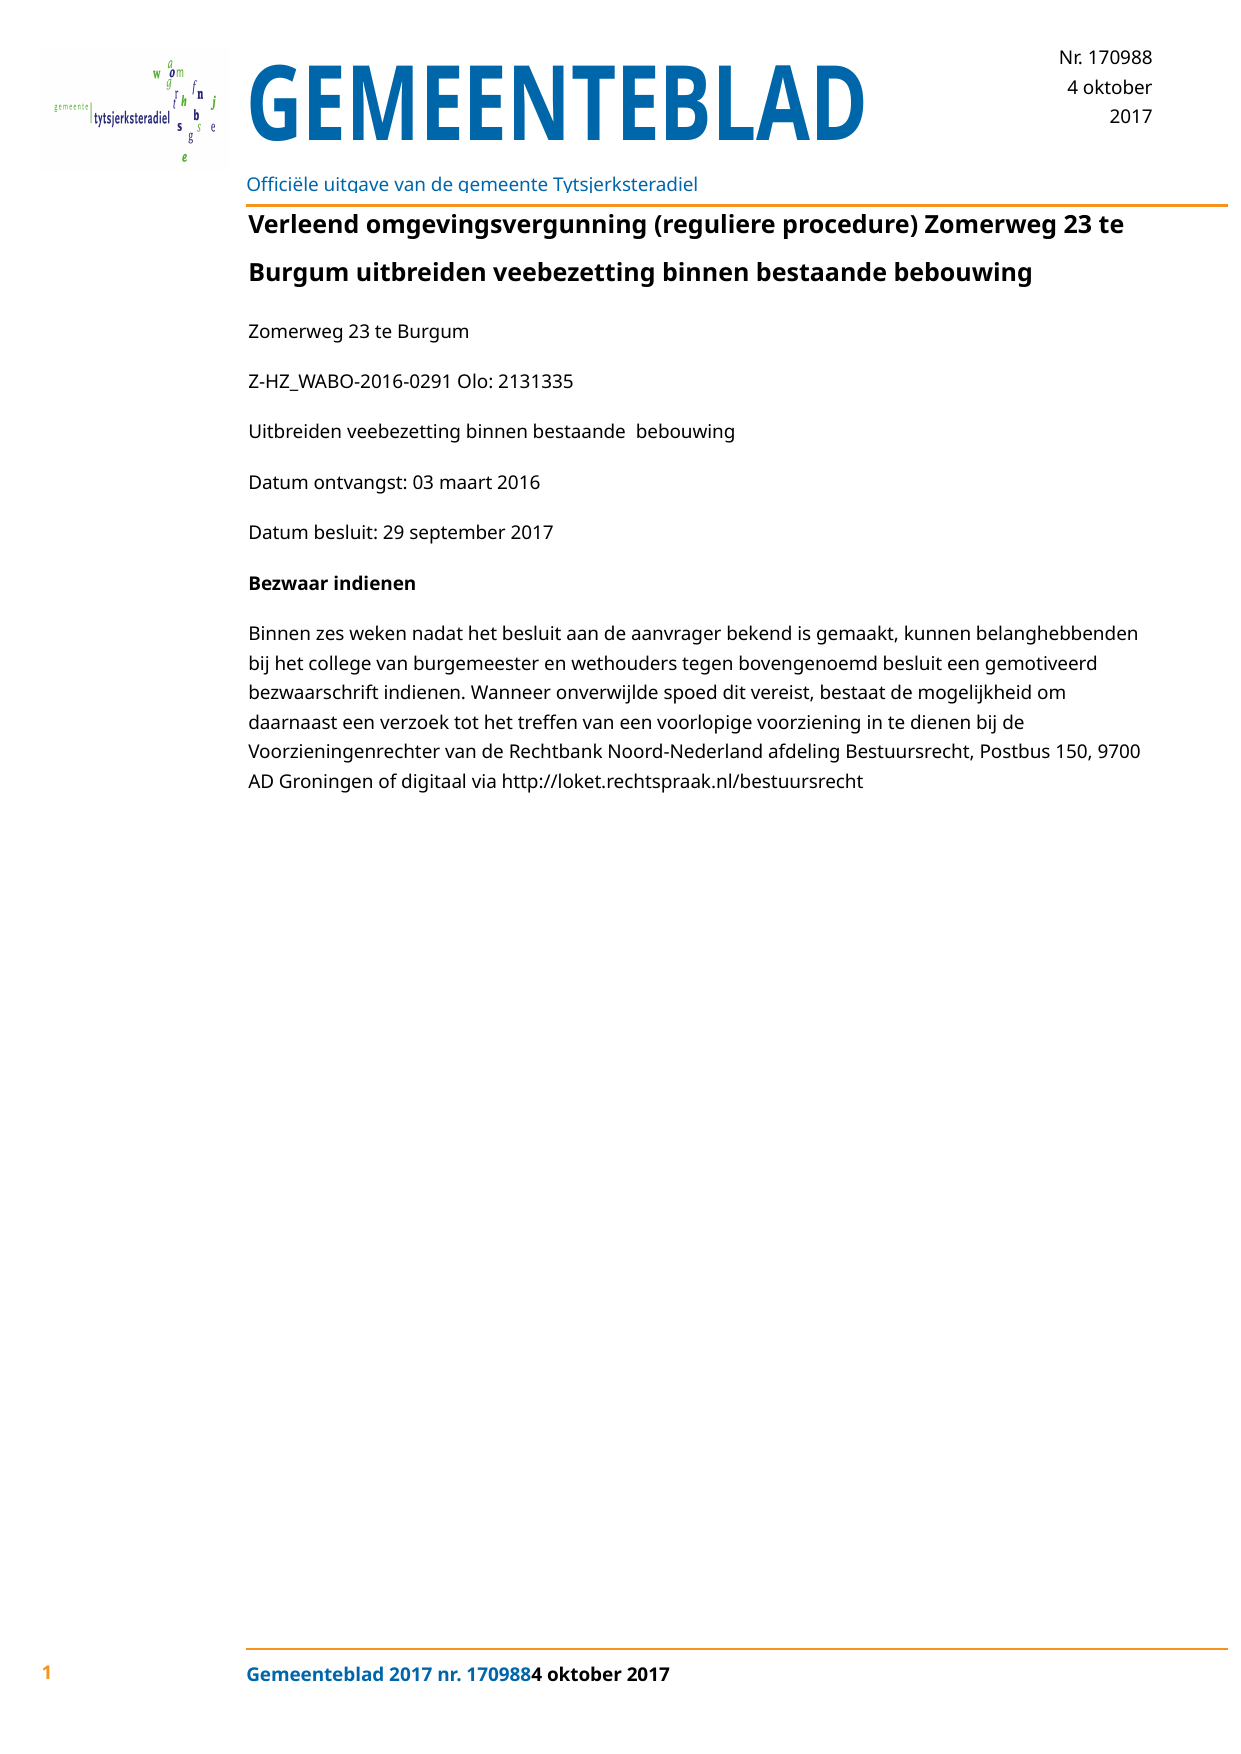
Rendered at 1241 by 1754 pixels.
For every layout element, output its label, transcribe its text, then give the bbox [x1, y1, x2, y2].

text Zomerweg 23 te Burgum [248, 318, 1152, 344]
text Uitbreiden veebezetting binnen bestaande bebouwing [248, 419, 1152, 444]
text Datum ontvangst: 03 maart 2016 [248, 469, 1152, 495]
text Bezwaar indienen [248, 570, 1152, 596]
text Datum besluit: 29 september 2017 [248, 519, 1152, 545]
text Verleend omgevingsvergunning (reguliere procedure) Zomerweg 23 te Burgum uitbreiden veebezetting binnen bestaande bebouwing [248, 207, 1152, 288]
picture [41, 47, 231, 172]
text Z-HZ_WABO-2016-0291 Olo: 2131335 [248, 368, 1152, 394]
text Binnen zes weken nadat het besluit aan de aanvrager bekend is gemaakt, kunnen belanghebbenden bij het college van burgemeester en wethouders tegen bovengenoemd besluit een gemotiveerd bezwaarschrift indienen. Wanneer onverwijlde spoed dit vereist, bestaat de mogelijkheid om daarnaast een verzoek tot het treffen van een voorlopige voorziening in te dienen bij de Voorzieningenrechter van de Rechtbank Noord-Nederland afdeling Bestuursrecht, Postbus 150, 9700 AD Groningen of digitaal via http://loket.rechtspraak.nl/bestuursrecht [248, 620, 1152, 794]
